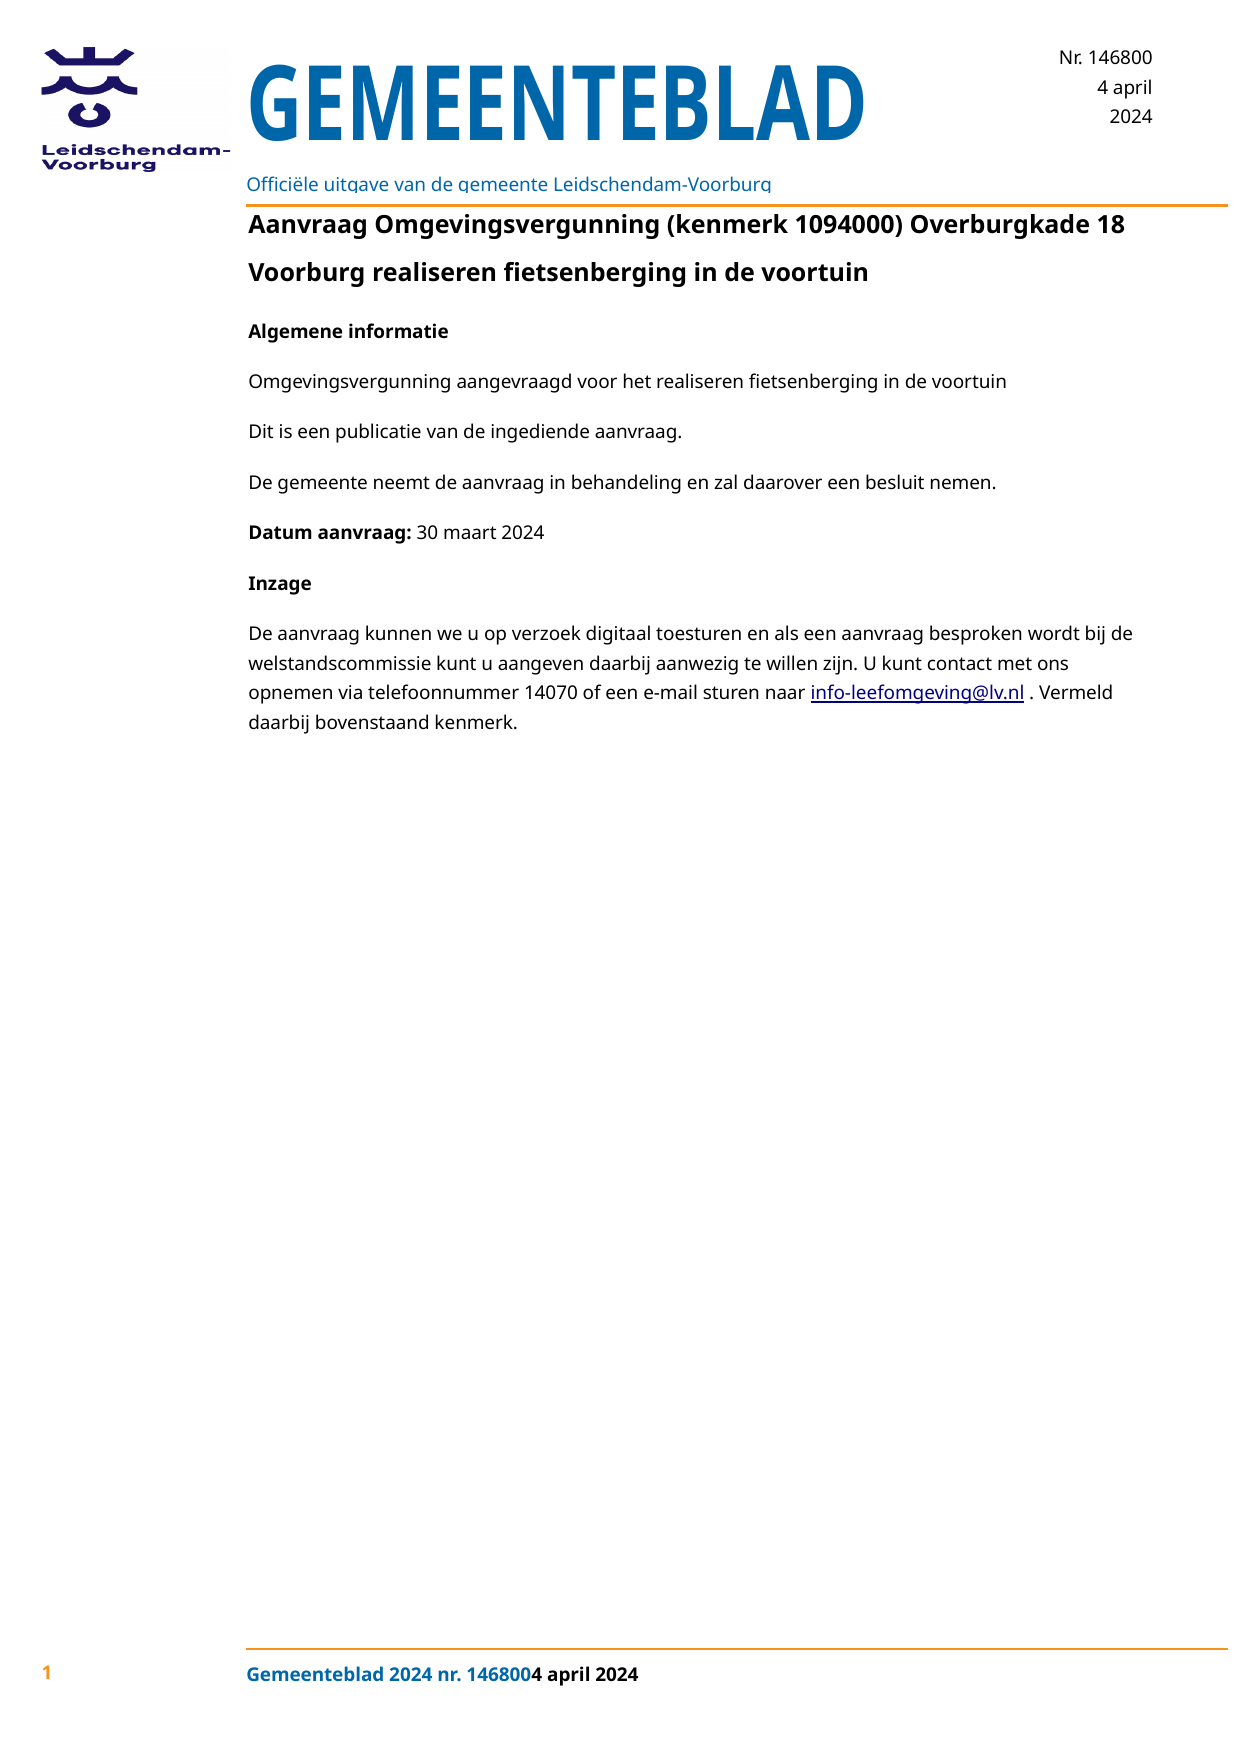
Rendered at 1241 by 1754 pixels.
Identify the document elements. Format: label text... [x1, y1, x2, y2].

text Inzage [248, 570, 1152, 596]
text De aanvraag kunnen we u op verzoek digitaal toesturen en als een aanvraag besproken wordt bij de welstandscommissie kunt u aangeven daarbij aanwezig te willen zijn. U kunt contact met ons opnemen via telefoonnummer 14070 of een e-mail sturen naar info-leefomgeving@lv.nl . Vermeld daarbij bovenstaand kenmerk. [248, 620, 1152, 735]
text Omgevingsvergunning aangevraagd voor het realiseren fietsenberging in de voortuin [248, 368, 1152, 394]
text De gemeente neemt de aanvraag in behandeling en zal daarover een besluit nemen. [248, 469, 1152, 495]
picture [41, 47, 231, 172]
text Algemene informatie [248, 318, 1152, 344]
text Aanvraag Omgevingsvergunning (kenmerk 1094000) Overburgkade 18 Voorburg realiseren fietsenberging in de voortuin [248, 207, 1152, 288]
text Datum aanvraag: 30 maart 2024 [248, 519, 1152, 545]
text Dit is een publicatie van de ingediende aanvraag. [248, 419, 1152, 444]
